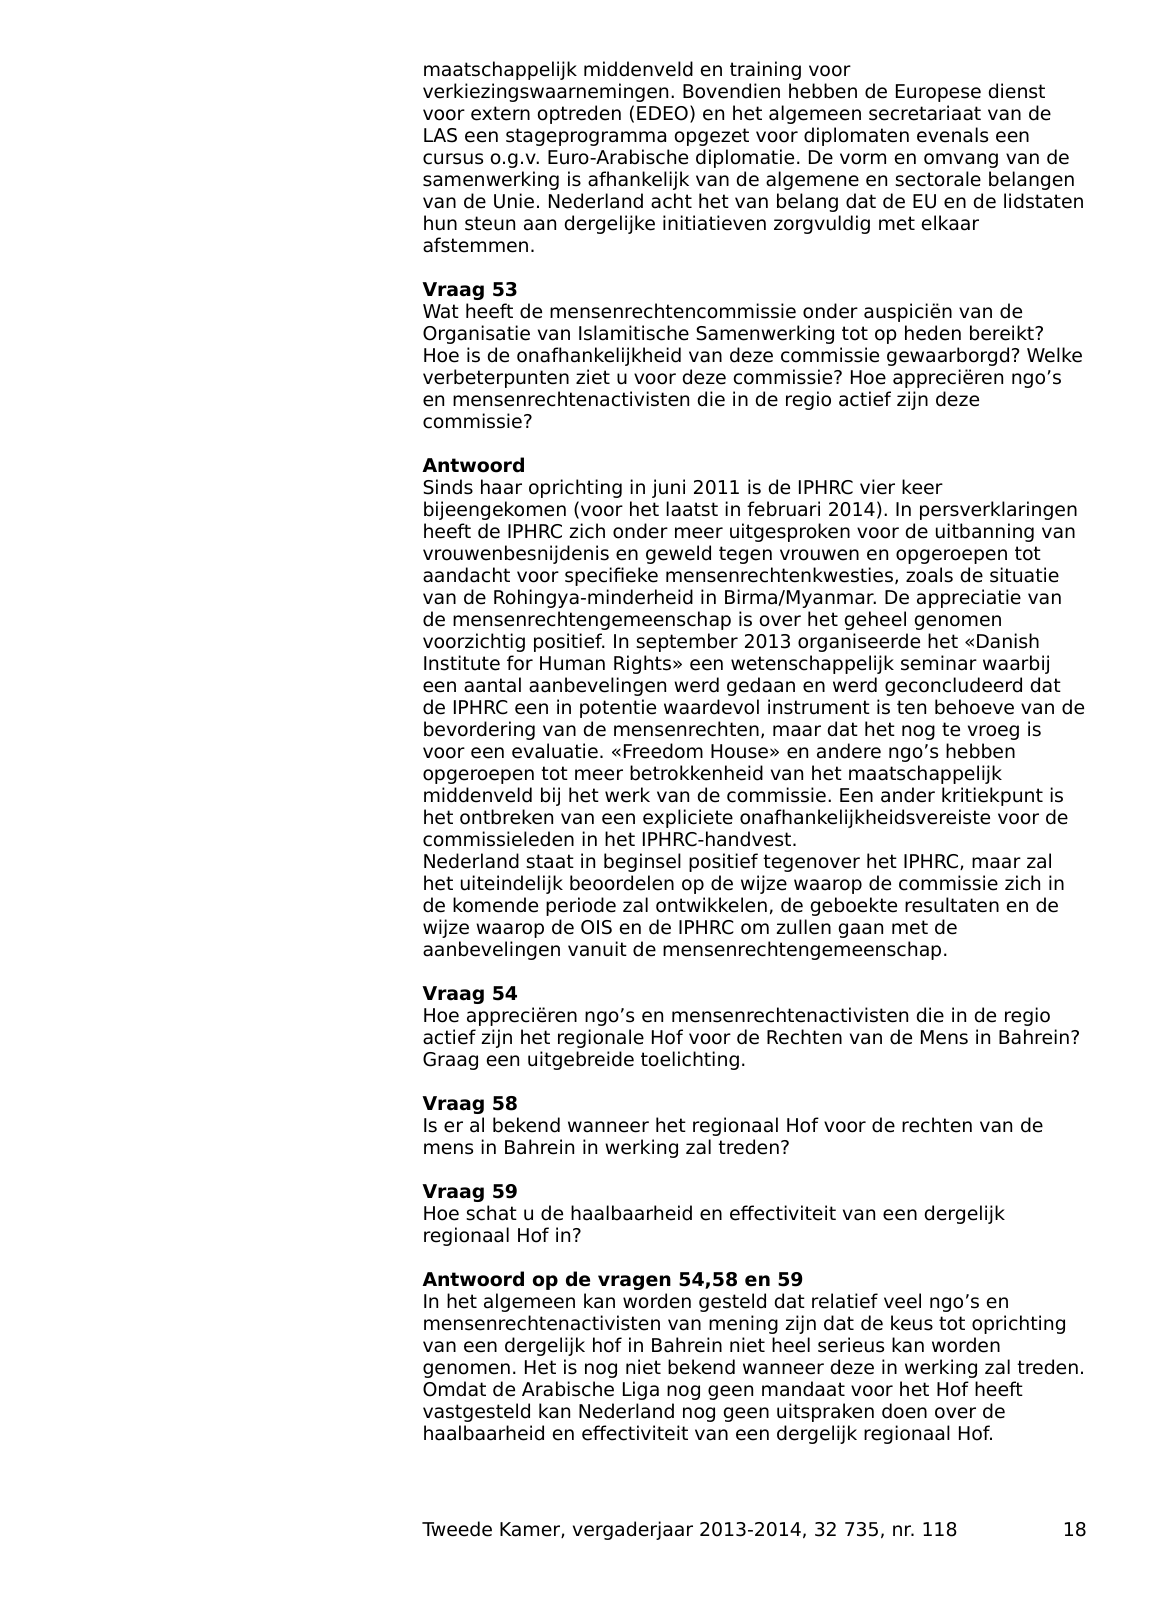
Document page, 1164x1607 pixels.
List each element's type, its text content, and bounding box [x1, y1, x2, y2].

text In het algemeen kan worden gesteld dat relatief veel ngo’s en mensenrechtenactivisten van mening zijn dat de keus tot oprichting van een dergelijk hof in Bahrein niet heel serieus kan worden genomen. Het is nog niet bekend wanneer deze in werking zal treden. Omdat de Arabische Liga nog geen mandaat voor het Hof heeft vastgesteld kan Nederland nog geen uitspraken doen over de haalbaarheid en effectiviteit van een dergelijk regionaal Hof. [422, 1291, 1087, 1445]
text Nederland staat in beginsel positief tegenover het IPHRC, maar zal het uiteindelijk beoordelen op de wijze waarop de commissie zich in de komende periode zal ontwikkelen, de geboekte resultaten en de wijze waarop de OIS en de IPHRC om zullen gaan met de aanbevelingen vanuit de mensenrechtengemeenschap. [422, 851, 1087, 961]
text Is er al bekend wanneer het regionaal Hof voor de rechten van de mens in Bahrein in werking zal treden? [422, 1115, 1087, 1159]
text Vraag 59 [422, 1181, 1087, 1203]
text Antwoord op de vragen 54,58 en 59 [422, 1269, 1087, 1291]
text Vraag 53 [422, 279, 1087, 301]
text Wat heeft de mensenrechtencommissie onder auspiciën van de Organisatie van Islamitische Samenwerking tot op heden bereikt? Hoe is de onafhankelijkheid van deze commissie gewaarborgd? Welke verbeterpunten ziet u voor deze commissie? Hoe appreciëren ngo’s en mensenrechtenactivisten die in de regio actief zijn deze commissie? [422, 301, 1087, 433]
text Sinds haar oprichting in juni 2011 is de IPHRC vier keer bijeengekomen (voor het laatst in februari 2014). In persverklaringen heeft de IPHRC zich onder meer uitgesproken voor de uitbanning van vrouwenbesnijdenis en geweld tegen vrouwen en opgeroepen tot aandacht voor specifieke mensenrechtenkwesties, zoals de situatie van de Rohingya-minderheid in Birma/Myanmar. De appreciatie van de mensenrechtengemeenschap is over het geheel genomen voorzichtig positief. In september 2013 organiseerde het «Danish Institute for Human Rights» een wetenschappelijk seminar waarbij een aantal aanbevelingen werd gedaan en werd geconcludeerd dat de IPHRC een in potentie waardevol instrument is ten behoeve van de bevordering van de mensenrechten, maar dat het nog te vroeg is voor een evaluatie. «Freedom House» en andere ngo’s hebben opgeroepen tot meer betrokkenheid van het maatschappelijk middenveld bij het werk van de commissie. Een ander kritiekpunt is het ontbreken van een expliciete onafhankelijkheidsvereiste voor de commissieleden in het IPHRC-handvest. [422, 477, 1087, 851]
text Hoe schat u de haalbaarheid en effectiviteit van een dergelijk regionaal Hof in? [422, 1203, 1087, 1247]
text Vraag 54 [422, 983, 1087, 1005]
text maatschappelijk middenveld en training voor verkiezingswaarnemingen. Bovendien hebben de Europese dienst voor extern optreden (EDEO) en het algemeen secretariaat van de LAS een stageprogramma opgezet voor diplomaten evenals een cursus o.g.v. Euro-Arabische diplomatie. De vorm en omvang van de samenwerking is afhankelijk van de algemene en sectorale belangen van de Unie. Nederland acht het van belang dat de EU en de lidstaten hun steun aan dergelijke initiatieven zorgvuldig met elkaar afstemmen. [422, 59, 1087, 257]
text Hoe appreciëren ngo’s en mensenrechtenactivisten die in de regio actief zijn het regionale Hof voor de Rechten van de Mens in Bahrein? Graag een uitgebreide toelichting. [422, 1005, 1087, 1071]
text Vraag 58 [422, 1093, 1087, 1115]
text Antwoord [422, 455, 1087, 477]
